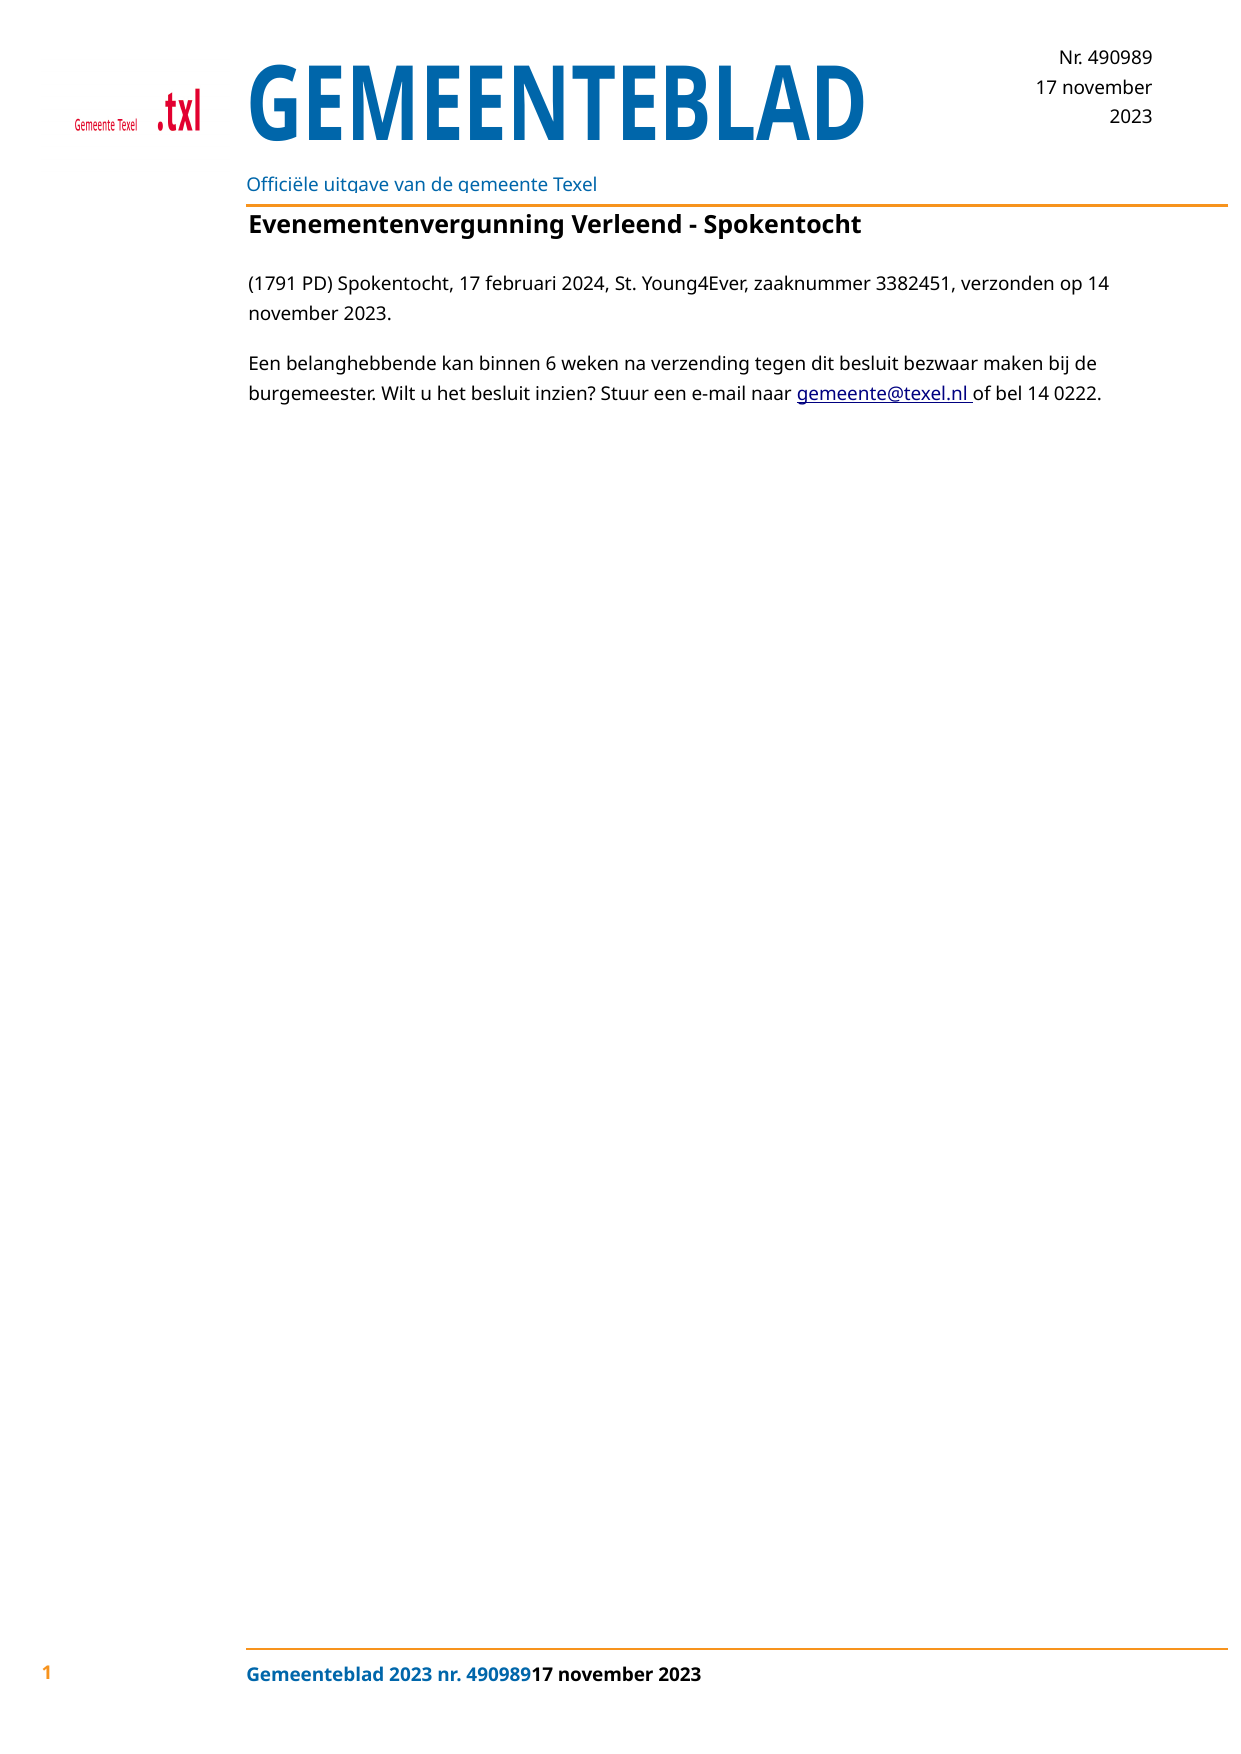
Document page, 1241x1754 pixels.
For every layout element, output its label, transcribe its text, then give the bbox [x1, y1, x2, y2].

text (1791 PD) Spokentocht, 17 februari 2024, St. Young4Ever, zaaknummer 3382451, verzonden op 14 november 2023. [248, 270, 1152, 326]
picture [41, 47, 231, 172]
text Een belanghebbende kan binnen 6 weken na verzending tegen dit besluit bezwaar maken bij de burgemeester. Wilt u het besluit inzien? Stuur een e-mail naar gemeente@texel.nl of bel 14 0222. [248, 350, 1152, 406]
text Evenementenvergunning Verleend - Spokentocht [248, 207, 1152, 241]
